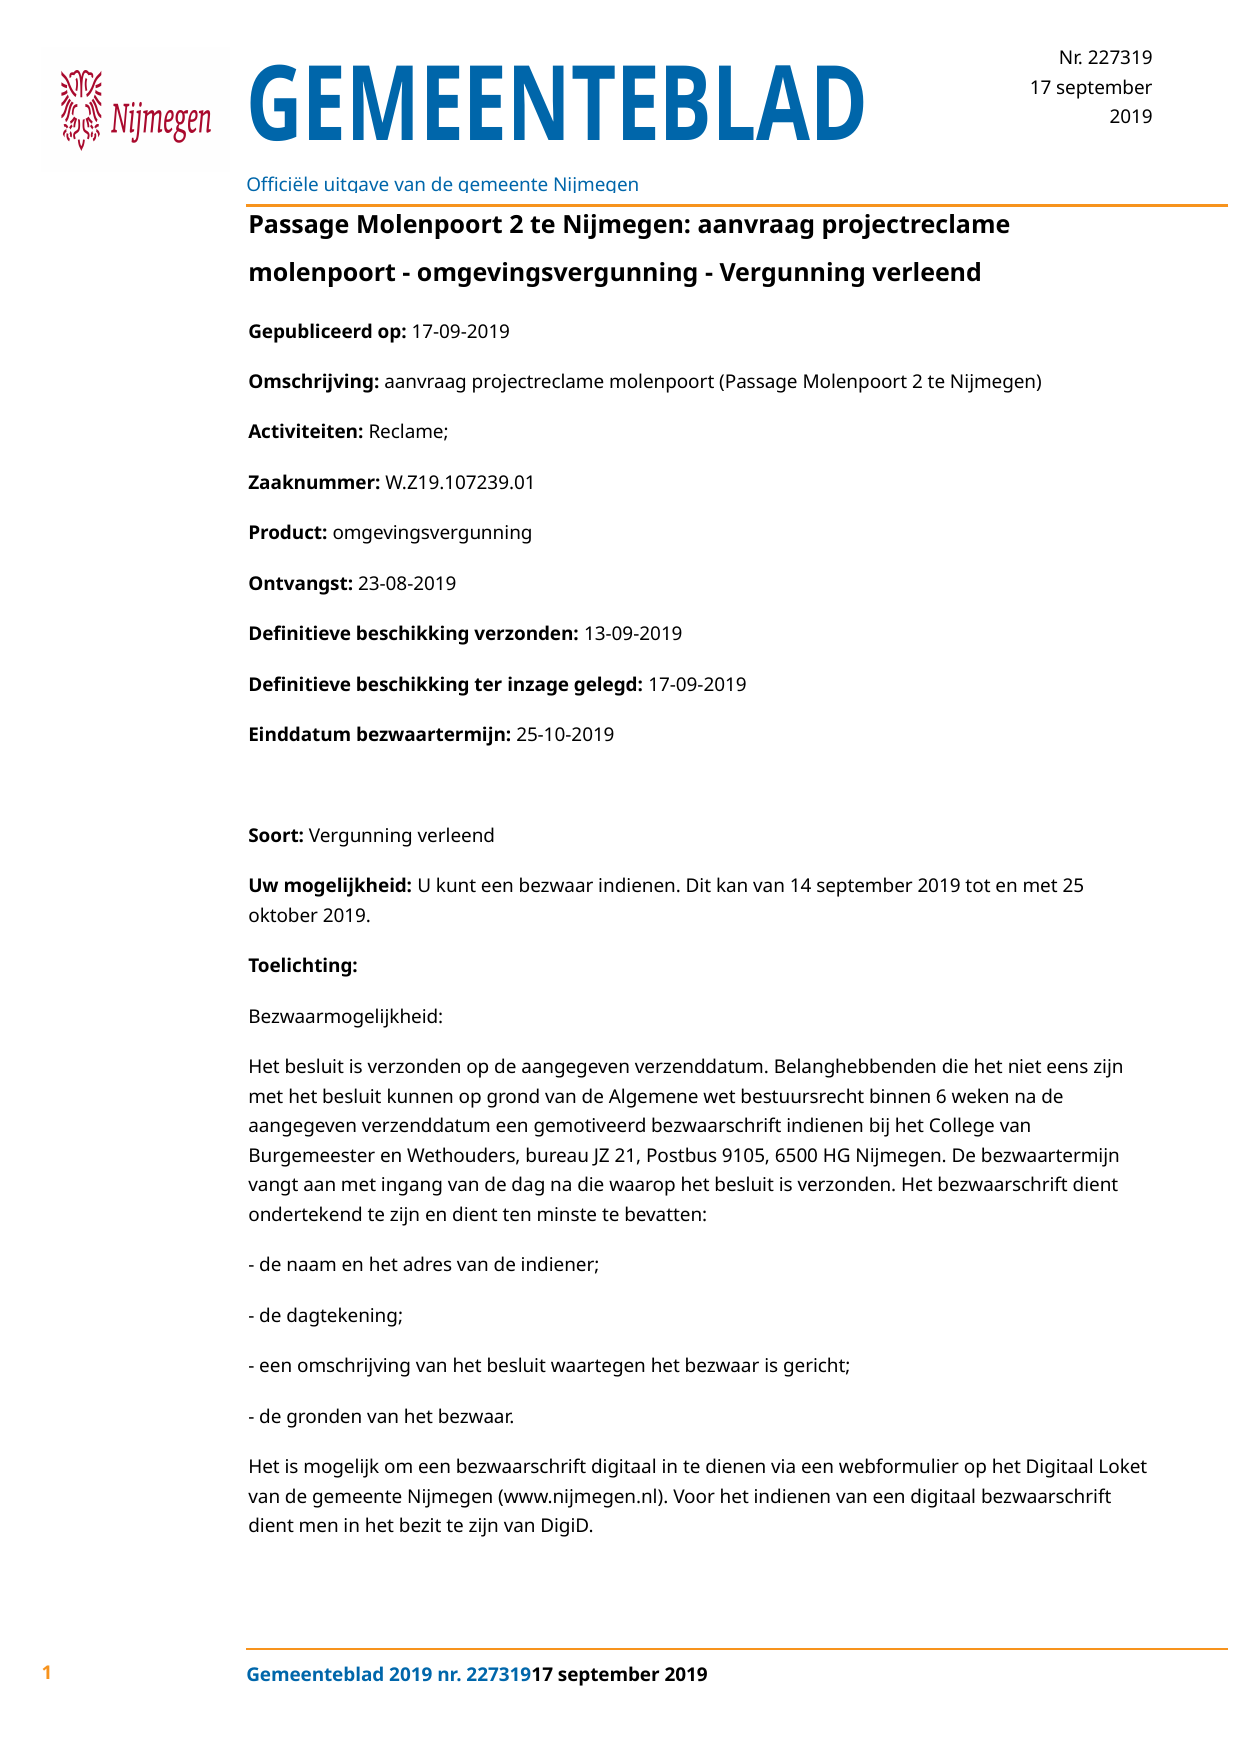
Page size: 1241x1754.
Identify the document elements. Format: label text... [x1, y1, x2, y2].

text Passage Molenpoort 2 te Nijmegen: aanvraag projectreclame molenpoort - omgevingsvergunning - Vergunning verleend [248, 207, 1152, 288]
text - de gronden van het bezwaar. [248, 1403, 1152, 1429]
text Soort: Vergunning verleend [248, 822, 1152, 848]
text - een omschrijving van het besluit waartegen het bezwaar is gericht; [248, 1352, 1152, 1378]
text Uw mogelijkheid: U kunt een bezwaar indienen. Dit kan van 14 september 2019 tot en met 25 oktober 2019. [248, 872, 1152, 928]
text Ontvangst: 23-08-2019 [248, 570, 1152, 596]
text Omschrijving: aanvraag projectreclame molenpoort (Passage Molenpoort 2 te Nijmegen) [248, 368, 1152, 394]
text Definitieve beschikking ter inzage gelegd: 17-09-2019 [248, 671, 1152, 697]
text Gepubliceerd op: 17-09-2019 [248, 318, 1152, 344]
text Product: omgevingsvergunning [248, 519, 1152, 545]
text Einddatum bezwaartermijn: 25-10-2019 [248, 721, 1152, 747]
text - de dagtekening; [248, 1302, 1152, 1328]
picture [41, 47, 231, 172]
text Definitieve beschikking verzonden: 13-09-2019 [248, 620, 1152, 646]
text Het besluit is verzonden op de aangegeven verzenddatum. Belanghebbenden die het niet eens zijn met het besluit kunnen op grond van de Algemene wet bestuursrecht binnen 6 weken na de aangegeven verzenddatum een gemotiveerd bezwaarschrift indienen bij het College van Burgemeester en Wethouders, bureau JZ 21, Postbus 9105, 6500 HG Nijmegen. De bezwaartermijn vangt aan met ingang van de dag na die waarop het besluit is verzonden. Het bezwaarschrift dient ondertekend te zijn en dient ten minste te bevatten: [248, 1053, 1152, 1227]
text - de naam en het adres van de indiener; [248, 1252, 1152, 1277]
text Zaaknummer: W.Z19.107239.01 [248, 469, 1152, 495]
text Toelichting: [248, 952, 1152, 978]
text Activiteiten: Reclame; [248, 419, 1152, 444]
text Bezwaarmogelijkheid: [248, 1003, 1152, 1029]
text Het is mogelijk om een bezwaarschrift digitaal in te dienen via een webformulier op het Digitaal Loket van de gemeente Nijmegen (www.nijmegen.nl). Voor het indienen van een digitaal bezwaarschrift dient men in het bezit te zijn van DigiD. [248, 1453, 1152, 1538]
